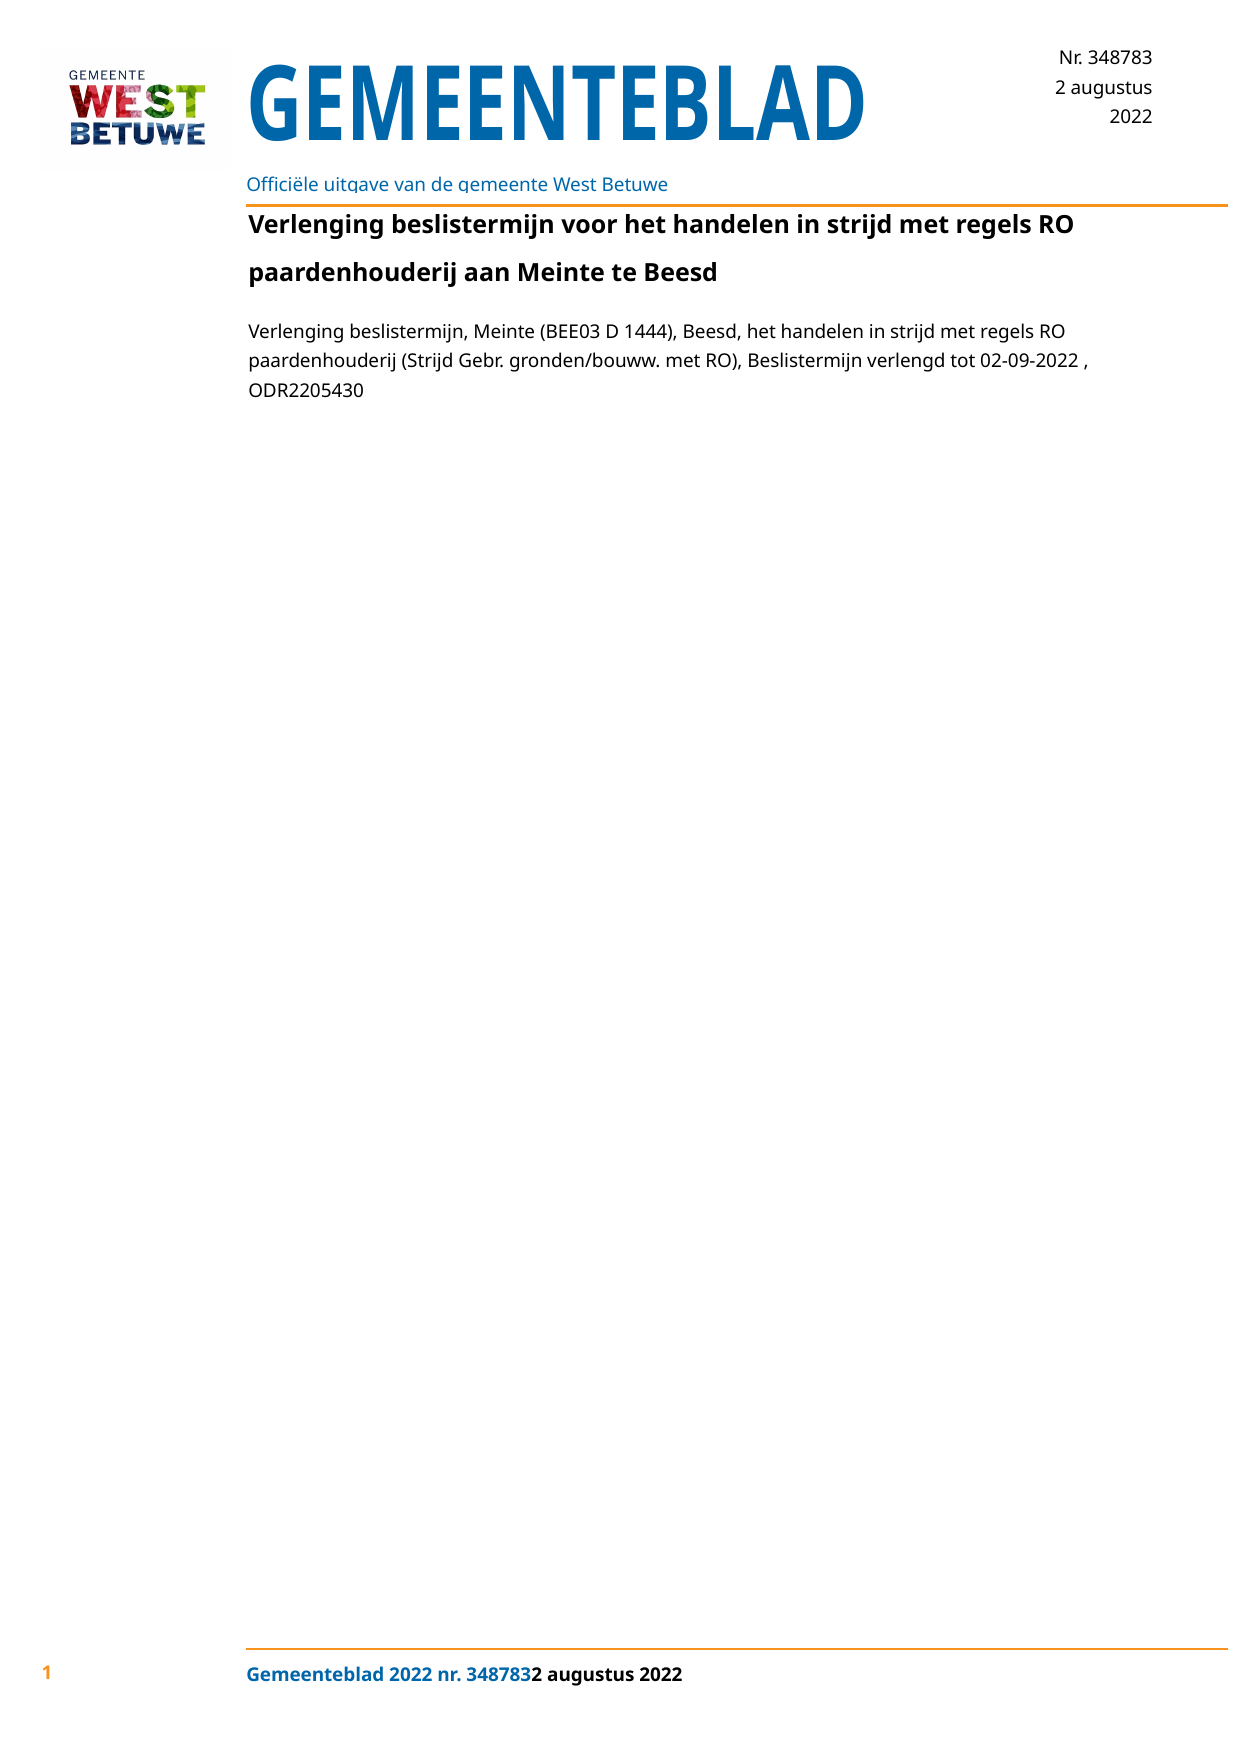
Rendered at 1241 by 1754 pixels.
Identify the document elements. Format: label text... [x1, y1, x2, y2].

text Verlenging beslistermijn, Meinte (BEE03 D 1444), Beesd, het handelen in strijd met regels RO paardenhouderij (Strijd Gebr. gronden/bouww. met RO), Beslistermijn verlengd tot 02-09-2022 , ODR2205430 [248, 318, 1152, 403]
picture [41, 47, 231, 172]
text Verlenging beslistermijn voor het handelen in strijd met regels RO paardenhouderij aan Meinte te Beesd [248, 207, 1152, 288]
